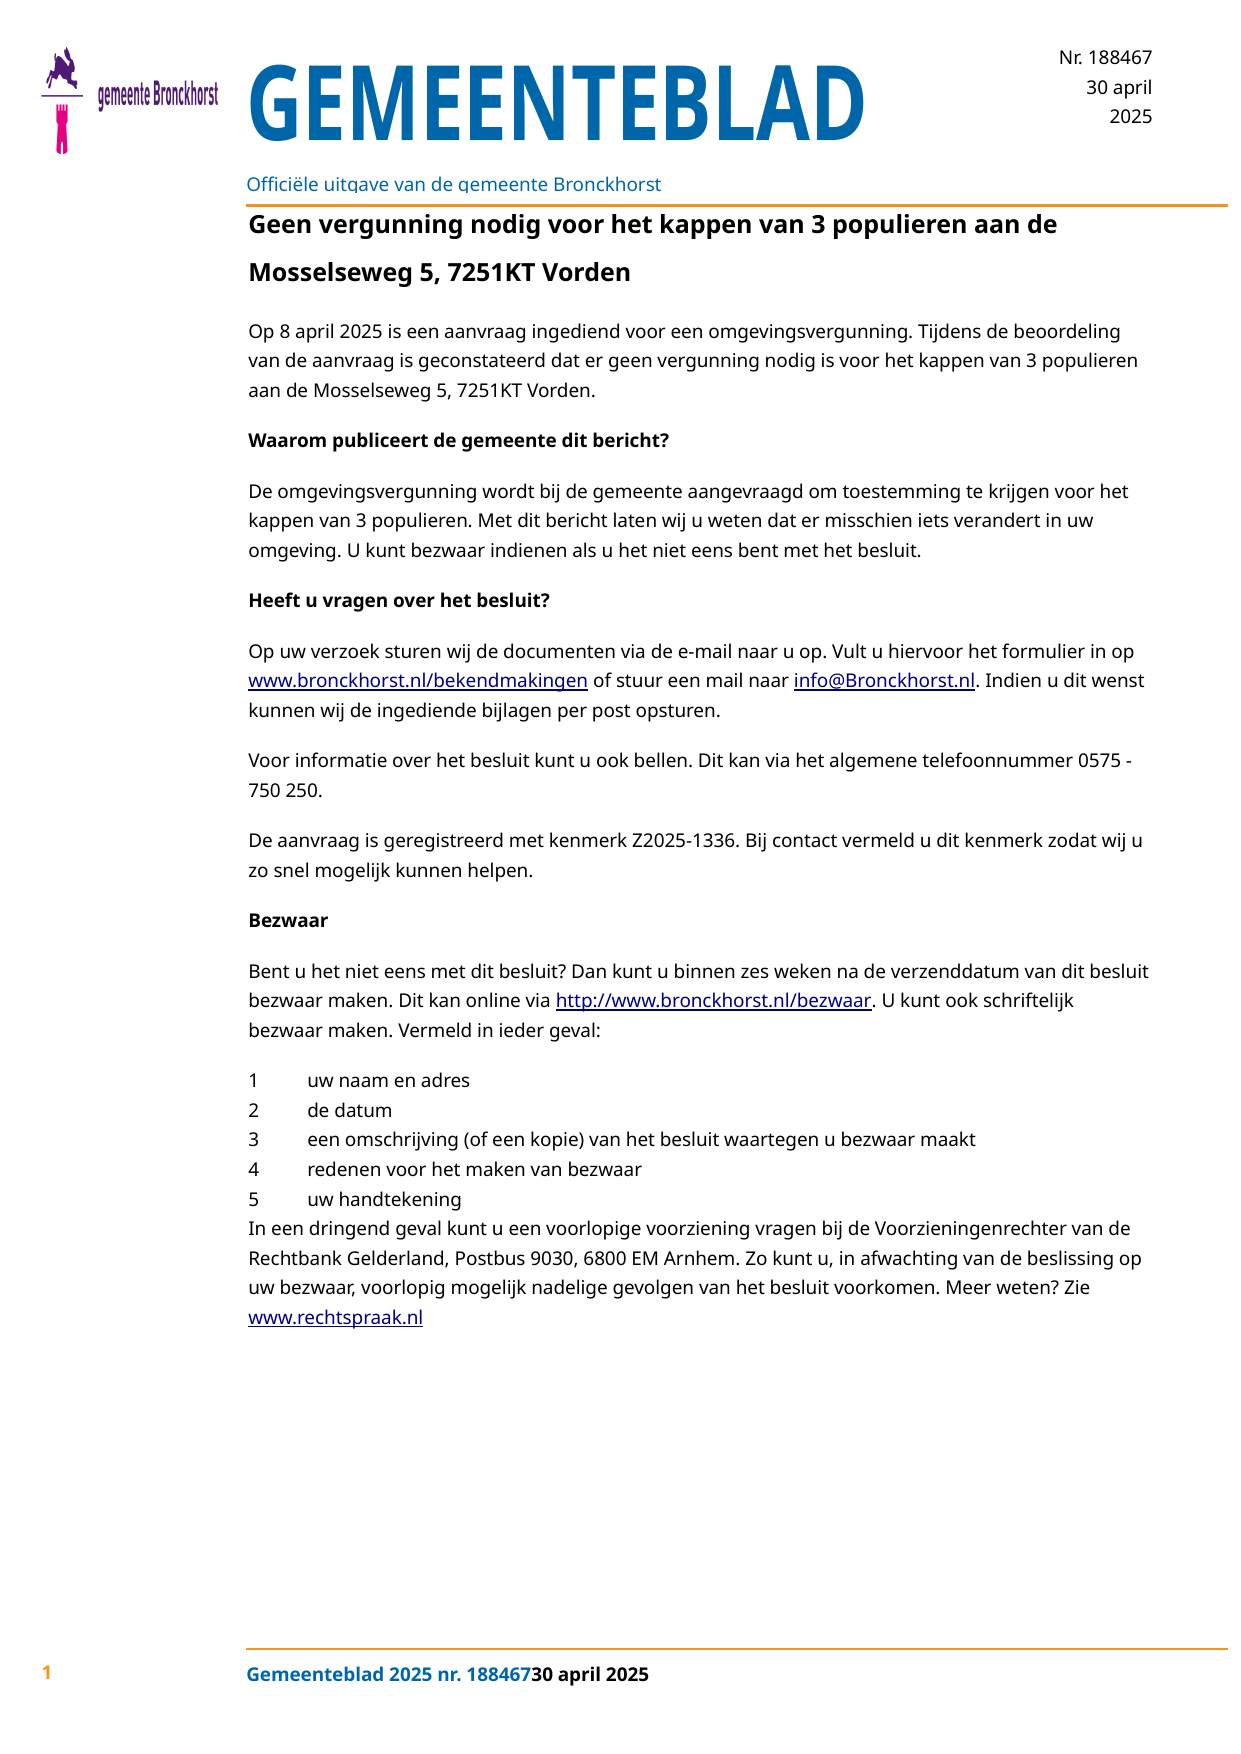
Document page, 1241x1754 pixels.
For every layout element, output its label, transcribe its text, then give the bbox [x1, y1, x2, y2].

list de datum [248, 1097, 1152, 1123]
list een omschrijving (of een kopie) van het besluit waartegen u bezwaar maakt [248, 1127, 1152, 1152]
text Waarom publiceert de gemeente dit bericht? [248, 427, 1152, 453]
list uw naam en adres [248, 1067, 1152, 1093]
text Geen vergunning nodig voor het kappen van 3 populieren aan de Mosselseweg 5, 7251KT Vorden [248, 207, 1152, 288]
list redenen voor het maken van bezwaar [248, 1156, 1152, 1182]
picture [41, 47, 231, 172]
text Bezwaar [248, 907, 1152, 933]
text De aanvraag is geregistreerd met kenmerk Z2025-1336. Bij contact vermeld u dit kenmerk zodat wij u zo snel mogelijk kunnen helpen. [248, 827, 1152, 883]
list uw handtekening [248, 1186, 1152, 1212]
text Voor informatie over het besluit kunt u ook bellen. Dit kan via het algemene telefoonnummer 0575 - 750 250. [248, 747, 1152, 803]
text Heeft u vragen over het besluit? [248, 587, 1152, 613]
text Op 8 april 2025 is een aanvraag ingediend voor een omgevingsvergunning. Tijdens de beoordeling van de aanvraag is geconstateerd dat er geen vergunning nodig is voor het kappen van 3 populieren aan de Mosselseweg 5, 7251KT Vorden. [248, 318, 1152, 403]
text Op uw verzoek sturen wij de documenten via de e-mail naar u op. Vult u hiervoor het formulier in op www.bronckhorst.nl/bekendmakingen of stuur een mail naar info@Bronckhorst.nl. Indien u dit wenst kunnen wij de ingediende bijlagen per post opsturen. [248, 638, 1152, 723]
text In een dringend geval kunt u een voorlopige voorziening vragen bij de Voorzieningenrechter van de Rechtbank Gelderland, Postbus 9030, 6800 EM Arnhem. Zo kunt u, in afwachting van de beslissing op uw bezwaar, voorlopig mogelijk nadelige gevolgen van het besluit voorkomen. Meer weten? Zie www.rechtspraak.nl [248, 1215, 1152, 1330]
text Bent u het niet eens met dit besluit? Dan kunt u binnen zes weken na de verzenddatum van dit besluit bezwaar maken. Dit kan online via http://www.bronckhorst.nl/bezwaar. U kunt ook schriftelijk bezwaar maken. Vermeld in ieder geval: [248, 958, 1152, 1043]
text De omgevingsvergunning wordt bij de gemeente aangevraagd om toestemming te krijgen voor het kappen van 3 populieren. Met dit bericht laten wij u weten dat er misschien iets verandert in uw omgeving. U kunt bezwaar indienen als u het niet eens bent met het besluit. [248, 478, 1152, 563]
